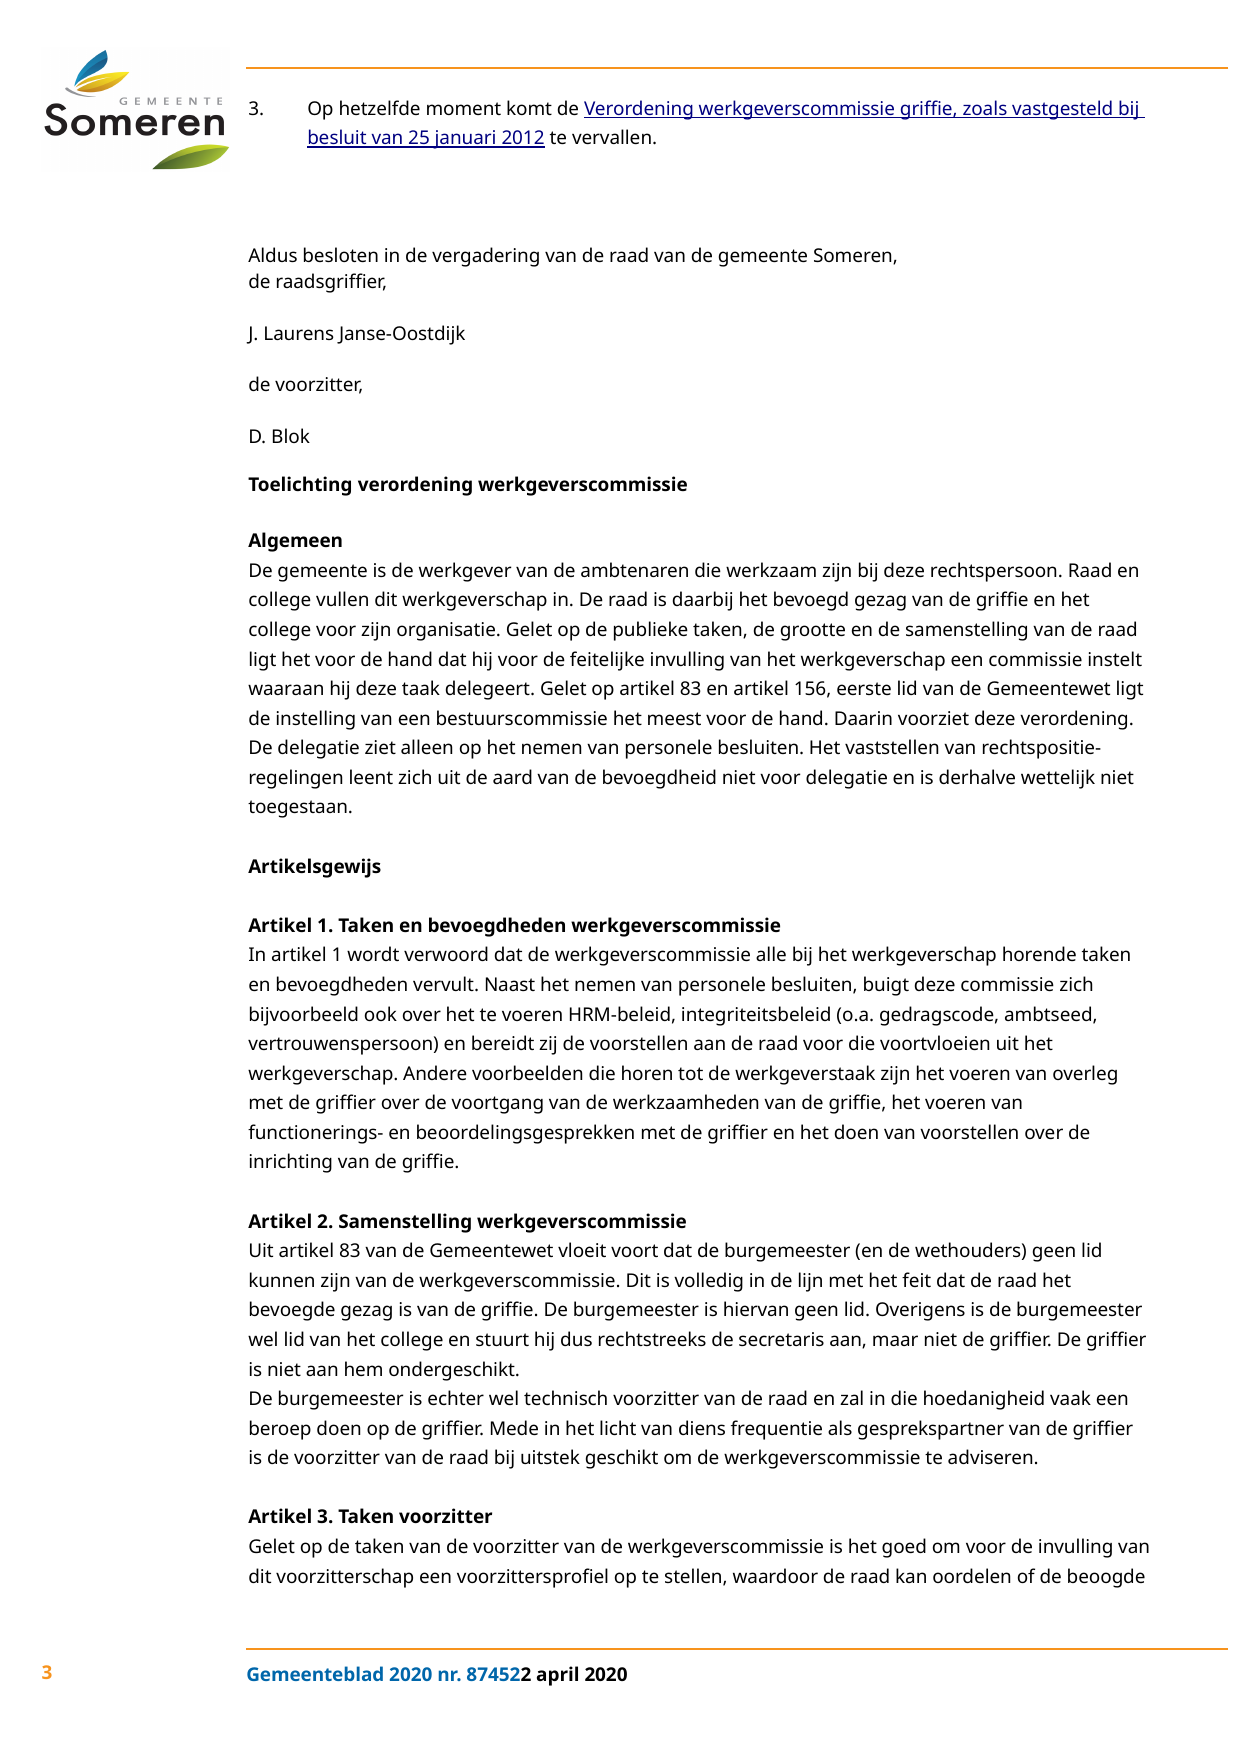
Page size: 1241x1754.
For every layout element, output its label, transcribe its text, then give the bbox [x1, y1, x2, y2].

text Toelichting verordening werkgeverscommissie [248, 469, 1152, 498]
text De delegatie ziet alleen op het nemen van personele besluiten. Het vaststellen van rechtspositie-regelingen leent zich uit de aard van de bevoegdheid niet voor delegatie en is derhalve wettelijk niet toegestaan. [248, 734, 1152, 819]
list Op hetzelfde moment komt de Verordening werkgeverscommissie griffie, zoals vastgesteld bij besluit van 25 januari 2012 te vervallen. [248, 95, 1152, 150]
text Algemeen [248, 527, 1152, 553]
picture [41, 47, 231, 172]
text In artikel 1 wordt verwoord dat de werkgeverscommissie alle bij het werkgeverschap horende taken en bevoegdheden vervult. Naast het nemen van personele besluiten, buigt deze commissie zich bijvoorbeeld ook over het te voeren HRM-beleid, integriteitsbeleid (o.a. gedragscode, ambtseed, vertrouwenspersoon) en bereidt zij de voorstellen aan de raad voor die voortvloeien uit het werkgeverschap. Andere voorbeelden die horen tot de werkgeverstaak zijn het voeren van overleg met de griffier over de voortgang van de werkzaamheden van de griffie, het voeren van functionerings- en beoordelingsgesprekken met de griffier en het doen van voorstellen over de inrichting van de griffie. [248, 942, 1152, 1174]
text de voorzitter, [248, 371, 1152, 397]
text de raadsgriffier, [248, 268, 1152, 294]
text Artikel 2. Samenstelling werkgeverscommissie [248, 1208, 1152, 1233]
text J. Laurens Janse-Oostdijk [248, 320, 1152, 346]
text Artikel 1. Taken en bevoegdheden werkgeverscommissie [248, 912, 1152, 938]
text Gelet op de taken van de voorzitter van de werkgeverscommissie is het goed om voor de invulling van dit voorzitterschap een voorzittersprofiel op te stellen, waardoor de raad kan oordelen of de beoogde [248, 1533, 1152, 1588]
text D. Blok [248, 423, 1152, 448]
text De gemeente is de werkgever van de ambtenaren die werkzaam zijn bij deze rechtspersoon. Raad en college vullen dit werkgeverschap in. De raad is daarbij het bevoegd gezag van de griffie en het college voor zijn organisatie. Gelet op de publieke taken, de grootte en de samenstelling van de raad ligt het voor de hand dat hij voor de feitelijke invulling van het werkgeverschap een commissie instelt waaraan hij deze taak delegeert. Gelet op artikel 83 en artikel 156, eerste lid van de Gemeentewet ligt de instelling van een bestuurscommissie het meest voor de hand. Daarin voorziet deze verordening. [248, 557, 1152, 731]
text De burgemeester is echter wel technisch voorzitter van de raad en zal in die hoedanigheid vaak een beroep doen op de griffier. Mede in het licht van diens frequentie als gesprekspartner van de griffier is de voorzitter van de raad bij uitstek geschikt om de werkgeverscommissie te adviseren. [248, 1385, 1152, 1470]
text Uit artikel 83 van de Gemeentewet vloeit voort dat de burgemeester (en de wethouders) geen lid kunnen zijn van de werkgeverscommissie. Dit is volledig in de lijn met het feit dat de raad het bevoegde gezag is van de griffie. De burgemeester is hiervan geen lid. Overigens is de burgemeester wel lid van het college en stuurt hij dus rechtstreeks de secretaris aan, maar niet de griffier. De griffier is niet aan hem ondergeschikt. [248, 1237, 1152, 1381]
text Aldus besloten in de vergadering van de raad van de gemeente Someren, [248, 243, 1152, 268]
text Artikelsgewijs [248, 853, 1152, 878]
text Artikel 3. Taken voorzitter [248, 1504, 1152, 1529]
